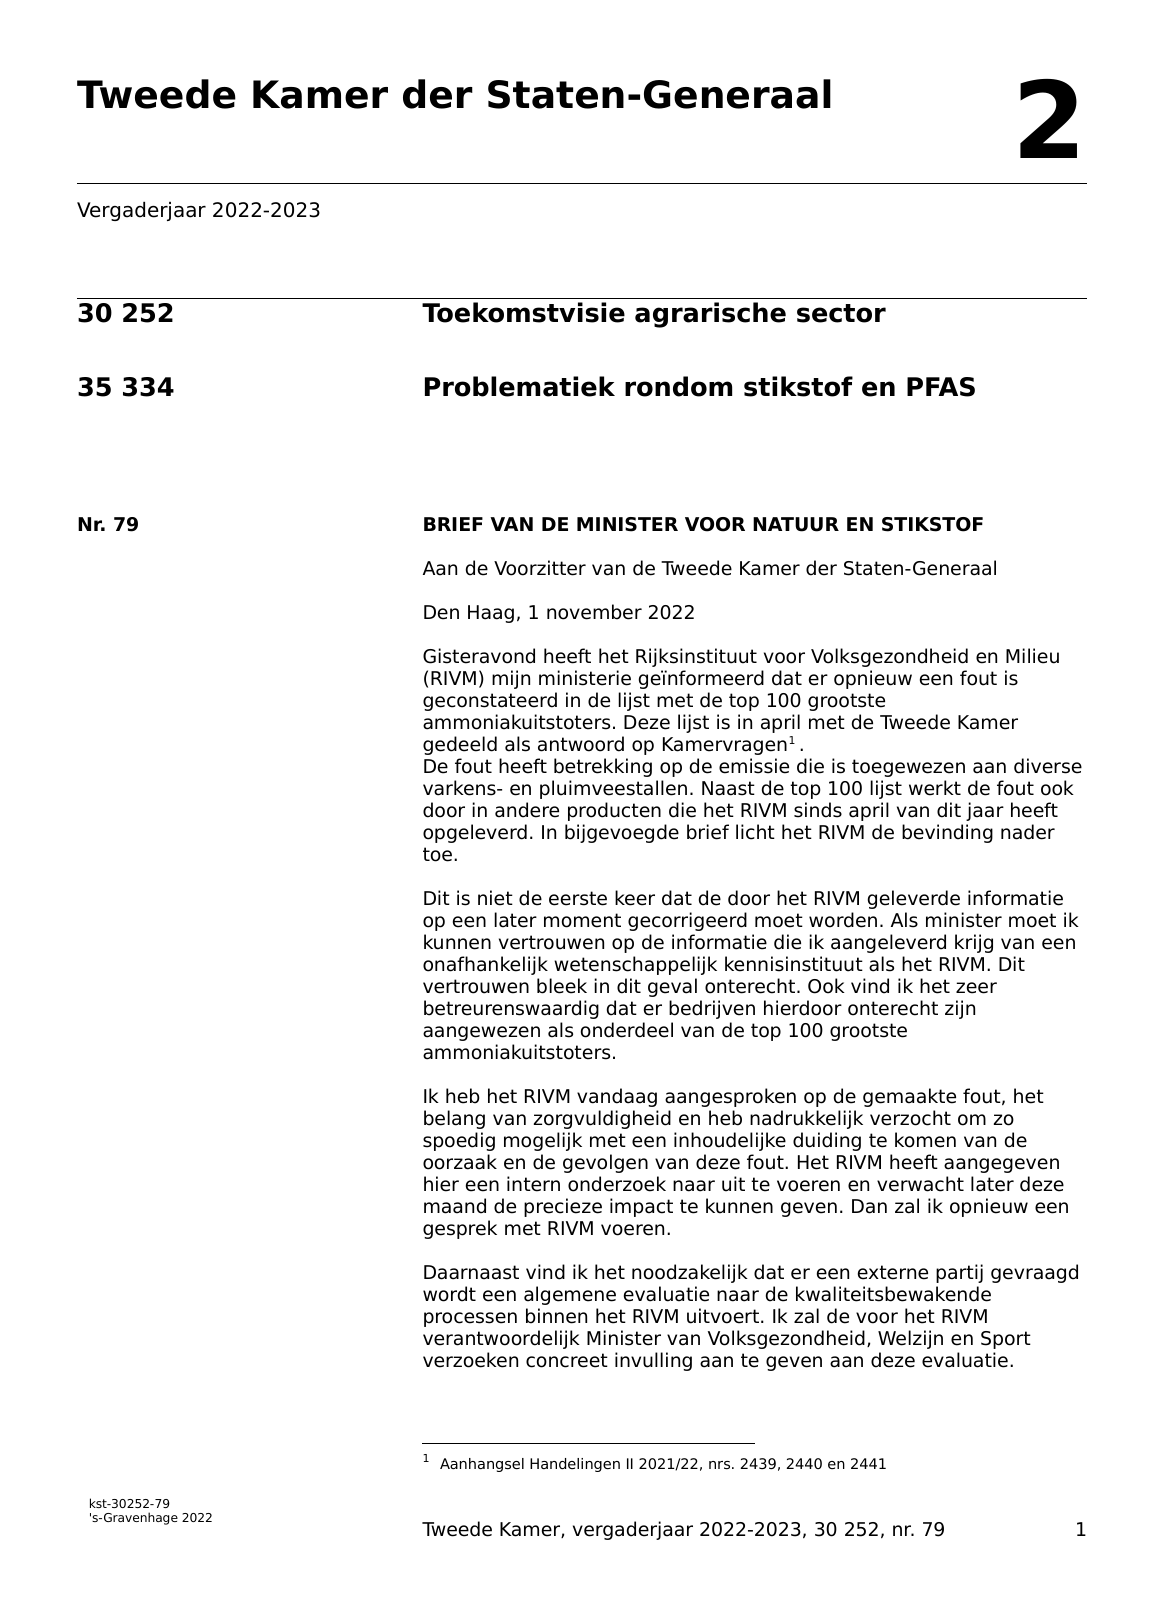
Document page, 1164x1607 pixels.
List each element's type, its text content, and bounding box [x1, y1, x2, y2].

text Den Haag, 1 november 2022 [422, 602, 1087, 624]
text Aan de Voorzitter van de Tweede Kamer der Staten-Generaal [422, 558, 1087, 580]
subtitle 30 252 Toekomstvisie agrarische sector [77, 299, 1087, 329]
text De fout heeft betrekking op de emissie die is toegewezen aan diverse varkens- en pluimveestallen. Naast de top 100 lijst werkt de fout ook door in andere producten die het RIVM sinds april van dit jaar heeft opgeleverd. In bijgevoegde brief licht het RIVM de bevinding nader toe. [422, 756, 1087, 866]
text Dit is niet de eerste keer dat de door het RIVM geleverde informatie op een later moment gecorrigeerd moet worden. Als minister moet ik kunnen vertrouwen op de informatie die ik aangeleverd krijg van een onafhankelijk wetenschappelijk kennisinstituut als het RIVM. Dit vertrouwen bleek in dit geval onterecht. Ook vind ik het zeer betreurenswaardig dat er bedrijven hierdoor onterecht zijn aangewezen als onderdeel van de top 100 grootste ammoniakuitstoters. [422, 888, 1087, 1064]
text kst-30252-79 [88, 1497, 323, 1511]
text 's-Gravenhage 2022 [88, 1511, 323, 1525]
table_header Tweede Kamer der Staten-Generaal [77, 59, 886, 183]
table_header 2 [886, 59, 1087, 183]
text Aanhangsel Handelingen II 2021/22, nrs. 2439, 2440 en 2441 [422, 1452, 1087, 1474]
text Ik heb het RIVM vandaag aangesproken op de gemaakte fout, het belang van zorgvuldigheid en heb nadrukkelijk verzocht om zo spoedig mogelijk met een inhoudelijke duiding te komen van de oorzaak en de gevolgen van deze fout. Het RIVM heeft aangegeven hier een intern onderzoek naar uit te voeren en verwacht later deze maand de precieze impact te kunnen geven. Dan zal ik opnieuw een gesprek met RIVM voeren. [422, 1086, 1087, 1240]
subtitle 35 334 Problematiek rondom stikstof en PFAS [77, 373, 1087, 403]
text Daarnaast vind ik het noodzakelijk dat er een externe partij gevraagd wordt een algemene evaluatie naar de kwaliteitsbewakende processen binnen het RIVM uitvoert. Ik zal de voor het RIVM verantwoordelijk Minister van Volksgezondheid, Welzijn en Sport verzoeken concreet invulling aan te geven aan deze evaluatie. [422, 1262, 1087, 1372]
subtitle Nr. 79 BRIEF VAN DE MINISTER VOOR NATUUR EN STIKSTOF [77, 514, 1087, 536]
text Gisteravond heeft het Rijksinstituut voor Volksgezondheid en Milieu (RIVM) mijn ministerie geïnformeerd dat er opnieuw een fout is geconstateerd in de lijst met de top 100 grootste ammoniakuitstoters. Deze lijst is in april met de Tweede Kamer gedeeld als antwoord op Kamervragen. [422, 646, 1087, 756]
table_cell Vergaderjaar 2022-2023 [77, 184, 1087, 298]
